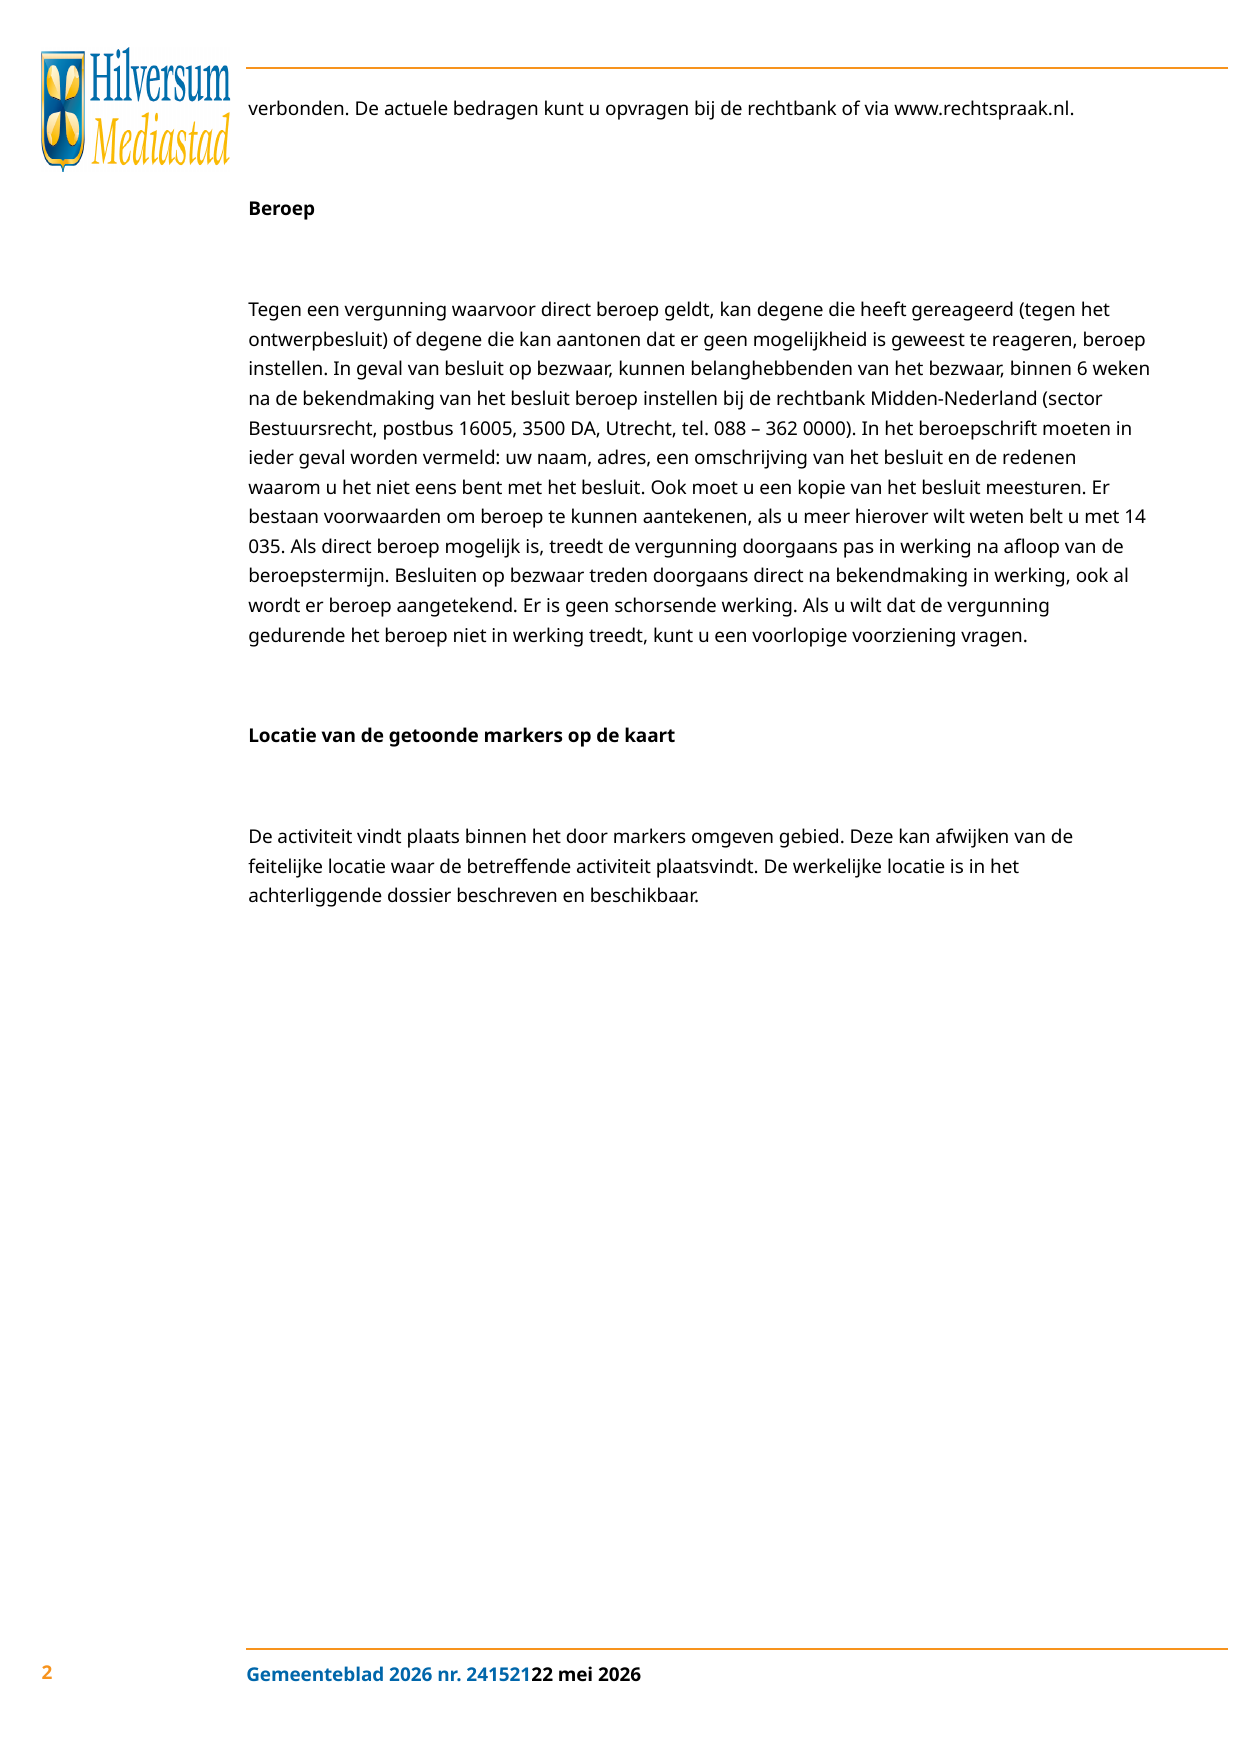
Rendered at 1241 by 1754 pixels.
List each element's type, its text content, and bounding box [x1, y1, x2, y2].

picture [41, 47, 231, 172]
text De activiteit vindt plaats binnen het door markers omgeven gebied. Deze kan afwijken van de feitelijke locatie waar de betreffende activiteit plaatsvindt. De werkelijke locatie is in het achterliggende dossier beschreven en beschikbaar. [248, 823, 1152, 908]
text Tegen een vergunning waarvoor direct beroep geldt, kan degene die heeft gereageerd (tegen het ontwerpbesluit) of degene die kan aantonen dat er geen mogelijkheid is geweest te reageren, beroep instellen. In geval van besluit op bezwaar, kunnen belanghebbenden van het bezwaar, binnen 6 weken na de bekendmaking van het besluit beroep instellen bij de rechtbank Midden-Nederland (sector Bestuursrecht, postbus 16005, 3500 DA, Utrecht, tel. 088 – 362 0000). In het beroepschrift moeten in ieder geval worden vermeld: uw naam, adres, een omschrijving van het besluit en de redenen waarom u het niet eens bent met het besluit. Ook moet u een kopie van het besluit meesturen. Er bestaan voorwaarden om beroep te kunnen aantekenen, als u meer hierover wilt weten belt u met 14 035. Als direct beroep mogelijk is, treedt de vergunning doorgaans pas in werking na afloop van de beroepstermijn. Besluiten op bezwaar treden doorgaans direct na bekendmaking in werking, ook al wordt er beroep aangetekend. Er is geen schorsende werking. Als u wilt dat de vergunning gedurende het beroep niet in werking treedt, kunt u een voorlopige voorziening vragen. [248, 296, 1152, 648]
text Beroep [248, 196, 1152, 221]
text Locatie van de getoonde markers op de kaart [248, 723, 1152, 748]
text verbonden. De actuele bedragen kunt u opvragen bij de rechtbank of via www.rechtspraak.nl. [248, 95, 1152, 121]
